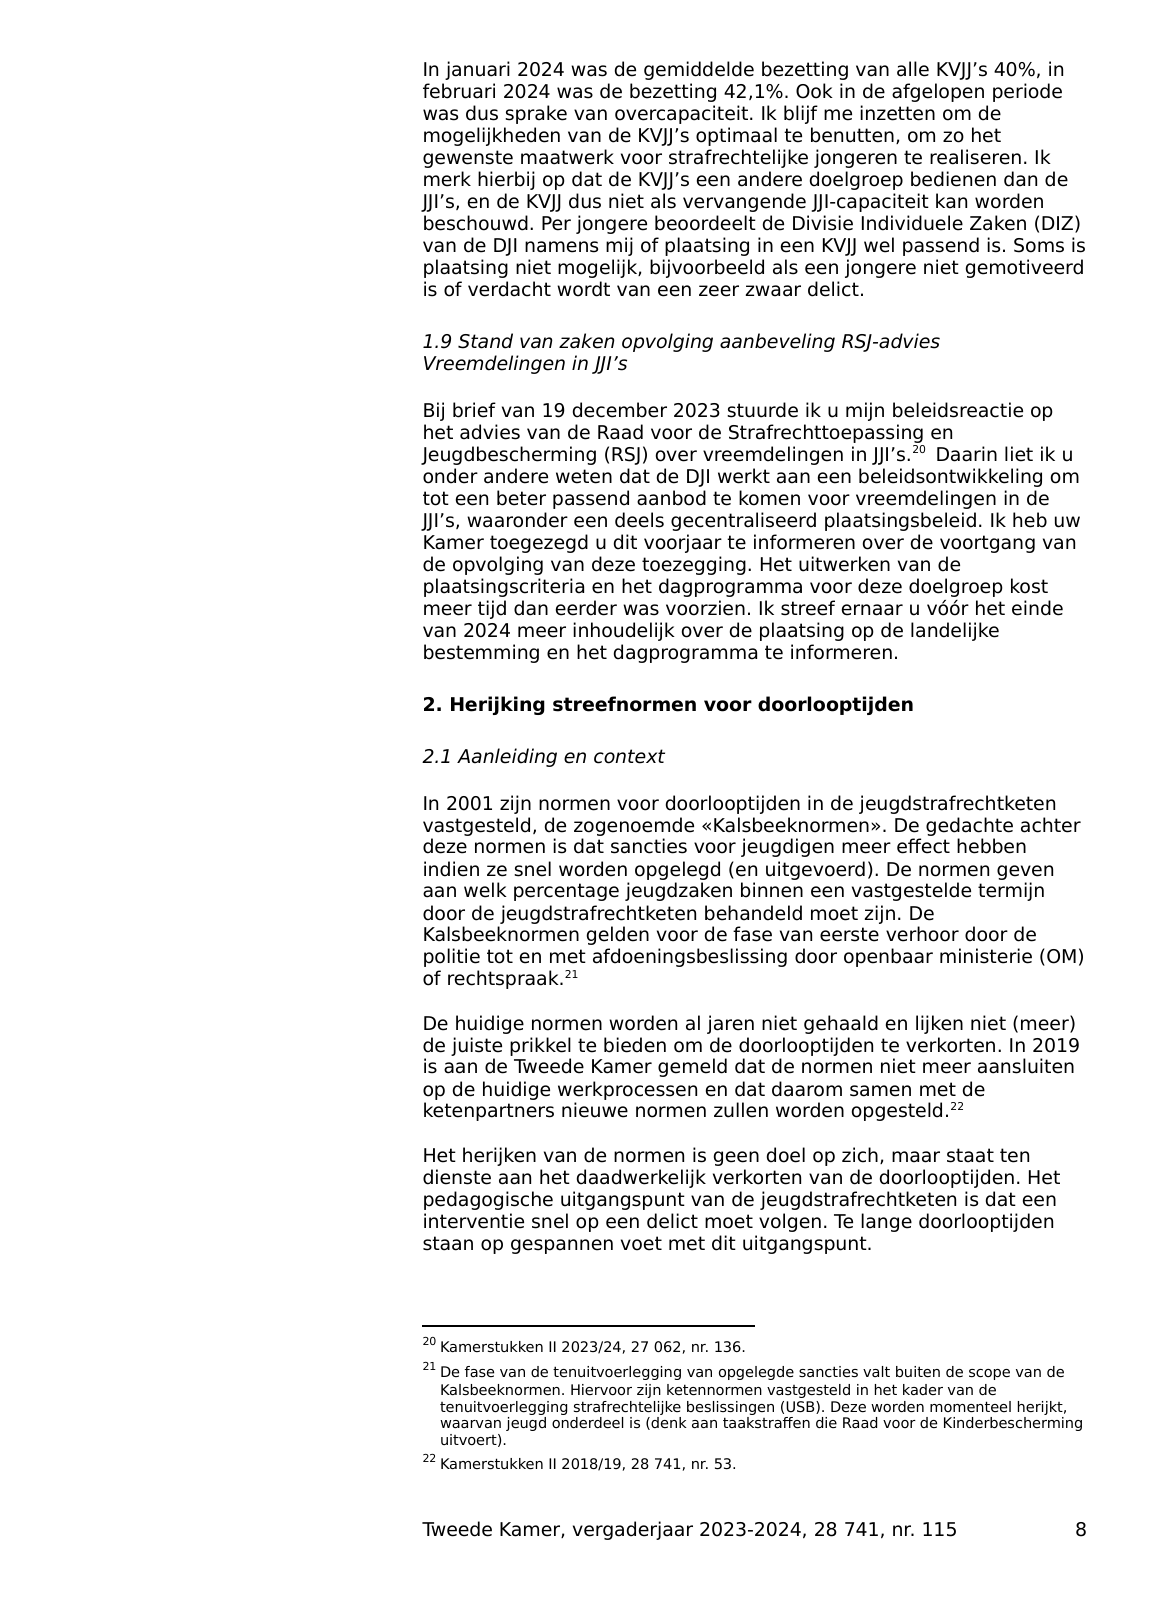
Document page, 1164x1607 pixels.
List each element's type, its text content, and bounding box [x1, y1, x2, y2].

text De fase van de tenuitvoerlegging van opgelegde sancties valt buiten de scope van de Kalsbeeknormen. Hiervoor zijn ketennormen vastgesteld in het kader van de tenuitvoerlegging strafrechtelijke beslissingen (USB). Deze worden momenteel herijkt, waarvan jeugd onderdeel is (denk aan taakstraffen die Raad voor de Kinderbescherming uitvoert). [422, 1360, 1087, 1449]
text In 2001 zijn normen voor doorlooptijden in de jeugdstrafrechtketen vastgesteld, de zogenoemde «Kalsbeeknormen». De gedachte achter deze normen is dat sancties voor jeugdigen meer effect hebben indien ze snel worden opgelegd (en uitgevoerd). De normen geven aan welk percentage jeugdzaken binnen een vastgestelde termijn door de jeugdstrafrechtketen behandeld moet zijn. De Kalsbeeknormen gelden voor de fase van eerste verhoor door de politie tot en met afdoeningsbeslissing door openbaar ministerie (OM) of rechtspraak. [422, 792, 1087, 990]
subtitle 2. Herijking streefnormen voor doorlooptijden [422, 693, 1087, 716]
text Het herijken van de normen is geen doel op zich, maar staat ten dienste aan het daadwerkelijk verkorten van de doorlooptijden. Het pedagogische uitgangspunt van de jeugdstrafrechtketen is dat een interventie snel op een delict moet volgen. Te lange doorlooptijden staan op gespannen voet met dit uitgangspunt. [422, 1144, 1087, 1254]
text Bij brief van 19 december 2023 stuurde ik u mijn beleidsreactie op het advies van de Raad voor de Strafrechttoepassing en Jeugdbescherming (RSJ) over vreemdelingen in JJI’s. Daarin liet ik u onder andere weten dat de DJI werkt aan een beleidsontwikkeling om tot een beter passend aanbod te komen voor vreemdelingen in de JJI’s, waaronder een deels gecentraliseerd plaatsingsbeleid. Ik heb uw Kamer toegezegd u dit voorjaar te informeren over de voortgang van de opvolging van deze toezegging. Het uitwerken van de plaatsingscriteria en het dagprogramma voor deze doelgroep kost meer tijd dan eerder was voorzien. Ik streef ernaar u vóór het einde van 2024 meer inhoudelijk over de plaatsing op de landelijke bestemming en het dagprogramma te informeren. [422, 400, 1087, 663]
text De huidige normen worden al jaren niet gehaald en lijken niet (meer) de juiste prikkel te bieden om de doorlooptijden te verkorten. In 2019 is aan de Tweede Kamer gemeld dat de normen niet meer aansluiten op de huidige werkprocessen en dat daarom samen met de ketenpartners nieuwe normen zullen worden opgesteld. [422, 1012, 1087, 1122]
text In januari 2024 was de gemiddelde bezetting van alle KVJJ’s 40%, in februari 2024 was de bezetting 42,1%. Ook in de afgelopen periode was dus sprake van overcapaciteit. Ik blijf me inzetten om de mogelijkheden van de KVJJ’s optimaal te benutten, om zo het gewenste maatwerk voor strafrechtelijke jongeren te realiseren. Ik merk hierbij op dat de KVJJ’s een andere doelgroep bedienen dan de JJI’s, en de KVJJ dus niet als vervangende JJI-capaciteit kan worden beschouwd. Per jongere beoordeelt de Divisie Individuele Zaken (DIZ) van de DJI namens mij of plaatsing in een KVJJ wel passend is. Soms is plaatsing niet mogelijk, bijvoorbeeld als een jongere niet gemotiveerd is of verdacht wordt van een zeer zwaar delict. [422, 59, 1087, 301]
subtitle 2.1 Aanleiding en context [422, 746, 1087, 767]
subtitle 1.9 Stand van zaken opvolging aanbeveling RSJ-advies Vreemdelingen in JJI’s [422, 331, 1087, 375]
text Kamerstukken II 2023/24, 27 062, nr. 136. [422, 1335, 1087, 1357]
text Kamerstukken II 2018/19, 28 741, nr. 53. [422, 1452, 1087, 1474]
